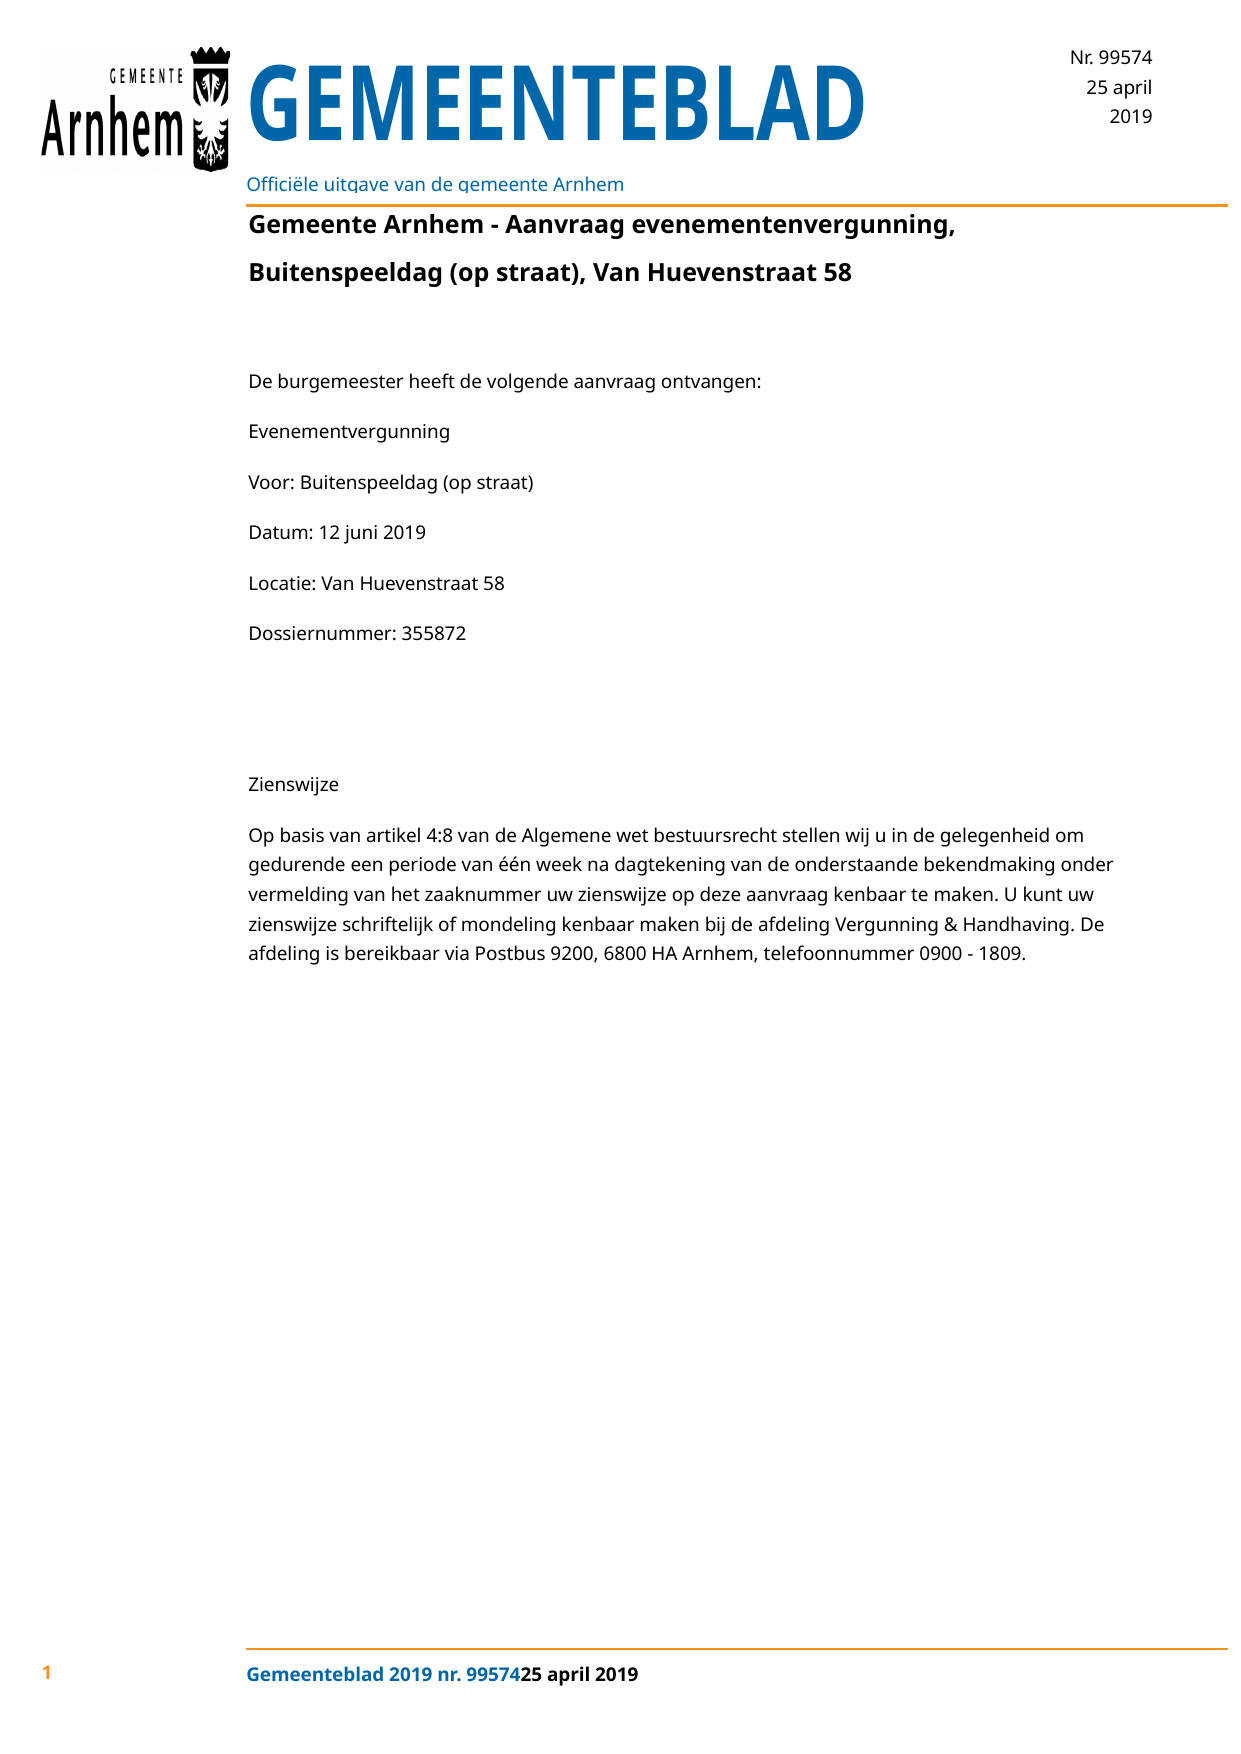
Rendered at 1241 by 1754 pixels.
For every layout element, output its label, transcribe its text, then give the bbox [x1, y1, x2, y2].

text Evenementvergunning [248, 419, 1152, 444]
text Locatie: Van Huevenstraat 58 [248, 570, 1152, 596]
text Zienswijze [248, 772, 1152, 797]
text Dossiernummer: 355872 [248, 620, 1152, 646]
text Voor: Buitenspeeldag (op straat) [248, 469, 1152, 495]
text Gemeente Arnhem - Aanvraag evenementenvergunning, Buitenspeeldag (op straat), Van Huevenstraat 58 [248, 207, 1152, 288]
picture [41, 47, 231, 172]
text Datum: 12 juni 2019 [248, 519, 1152, 545]
text De burgemeester heeft de volgende aanvraag ontvangen: [248, 368, 1152, 394]
text Op basis van artikel 4:8 van de Algemene wet bestuursrecht stellen wij u in de gelegenheid om gedurende een periode van één week na dagtekening van de onderstaande bekendmaking onder vermelding van het zaaknummer uw zienswijze op deze aanvraag kenbaar te maken. U kunt uw zienswijze schriftelijk of mondeling kenbaar maken bij de afdeling Vergunning & Handhaving. De afdeling is bereikbaar via Postbus 9200, 6800 HA Arnhem, telefoonnummer 0900 - 1809. [248, 822, 1152, 966]
